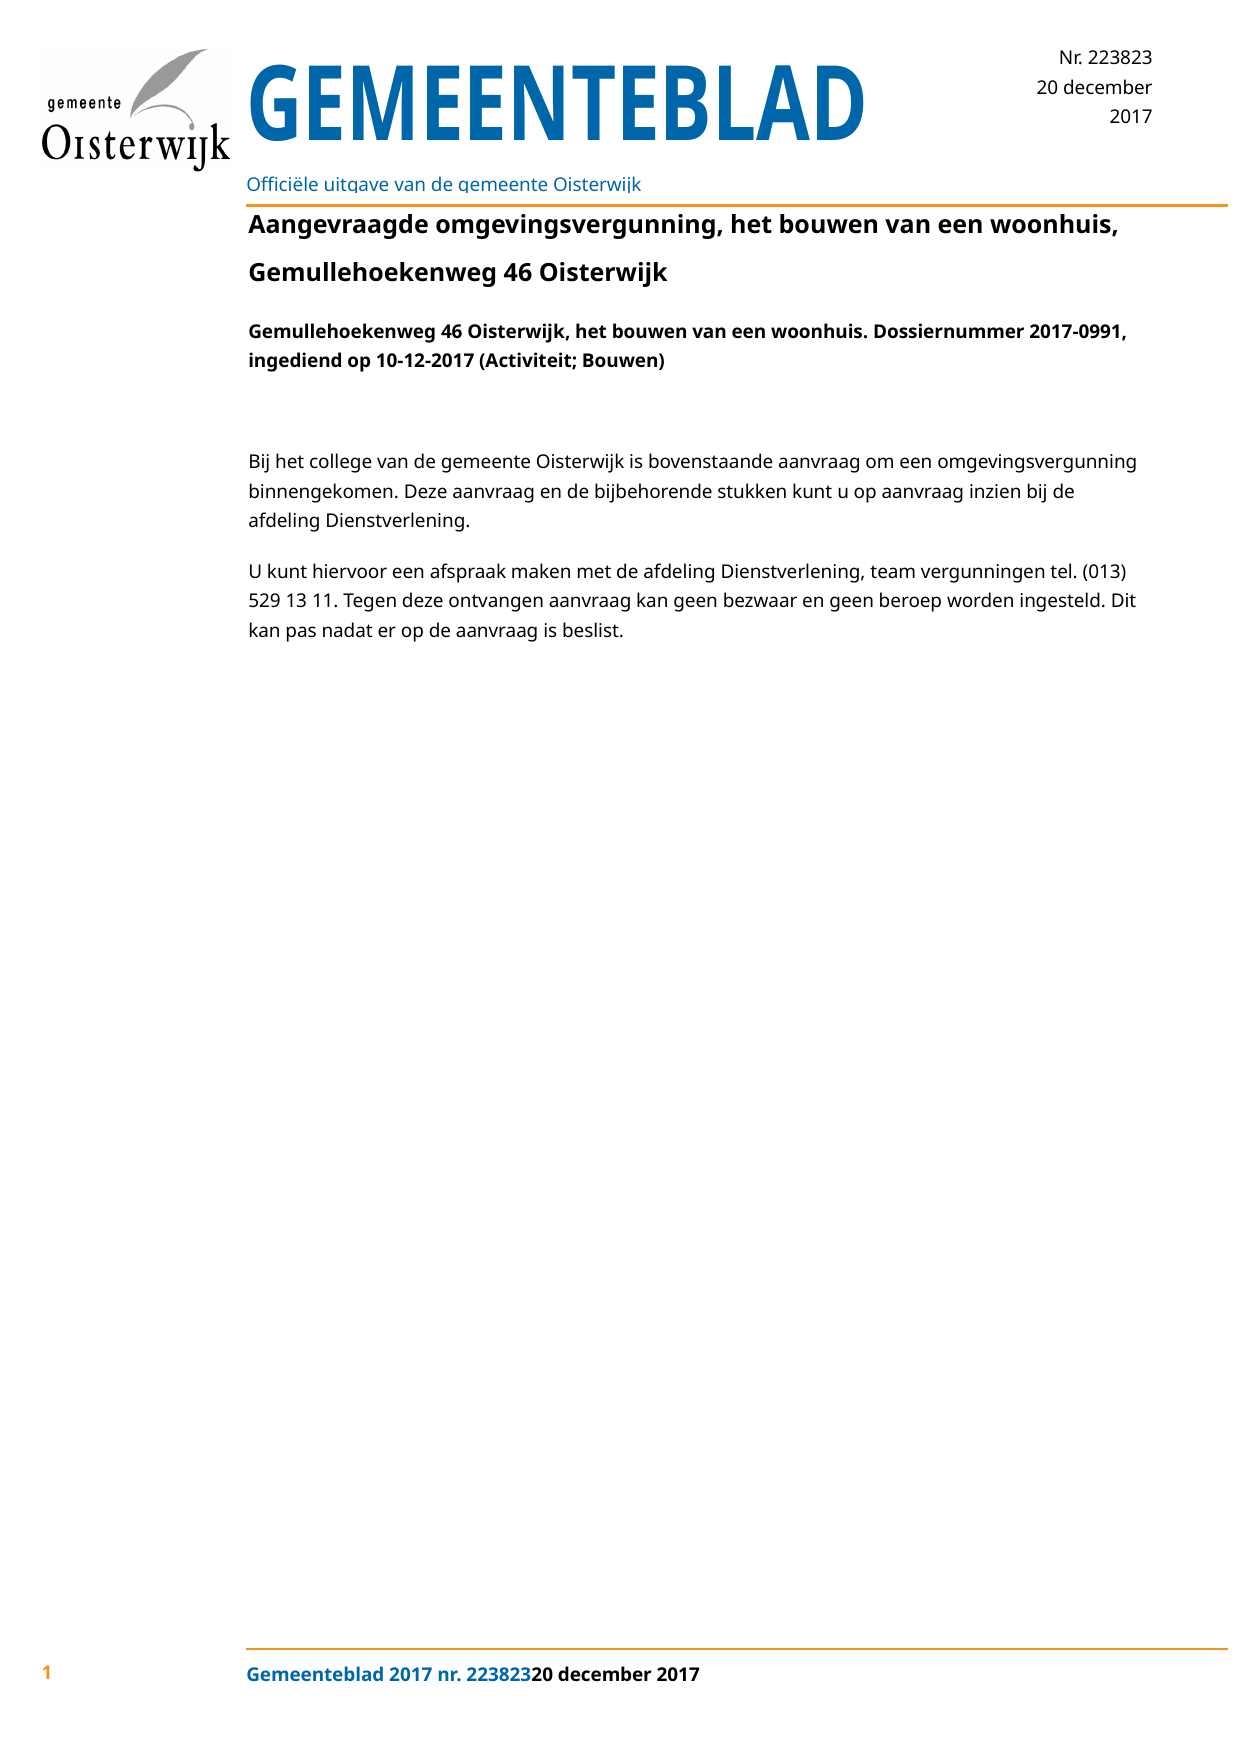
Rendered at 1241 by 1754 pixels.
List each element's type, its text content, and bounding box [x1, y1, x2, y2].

text U kunt hiervoor een afspraak maken met de afdeling Dienstverlening, team vergunningen tel. (013) 529 13 11. Tegen deze ontvangen aanvraag kan geen bezwaar en geen beroep worden ingesteld. Dit kan pas nadat er op de aanvraag is beslist. [248, 558, 1152, 643]
text Bij het college van de gemeente Oisterwijk is bovenstaande aanvraag om een omgevingsvergunning binnengekomen. Deze aanvraag en de bijbehorende stukken kunt u op aanvraag inzien bij de afdeling Dienstverlening. [248, 448, 1152, 533]
picture [41, 47, 231, 172]
text Gemullehoekenweg 46 Oisterwijk, het bouwen van een woonhuis. Dossiernummer 2017-0991, ingediend op 10-12-2017 (Activiteit; Bouwen) [248, 318, 1152, 373]
text Aangevraagde omgevingsvergunning, het bouwen van een woonhuis, Gemullehoekenweg 46 Oisterwijk [248, 207, 1152, 288]
